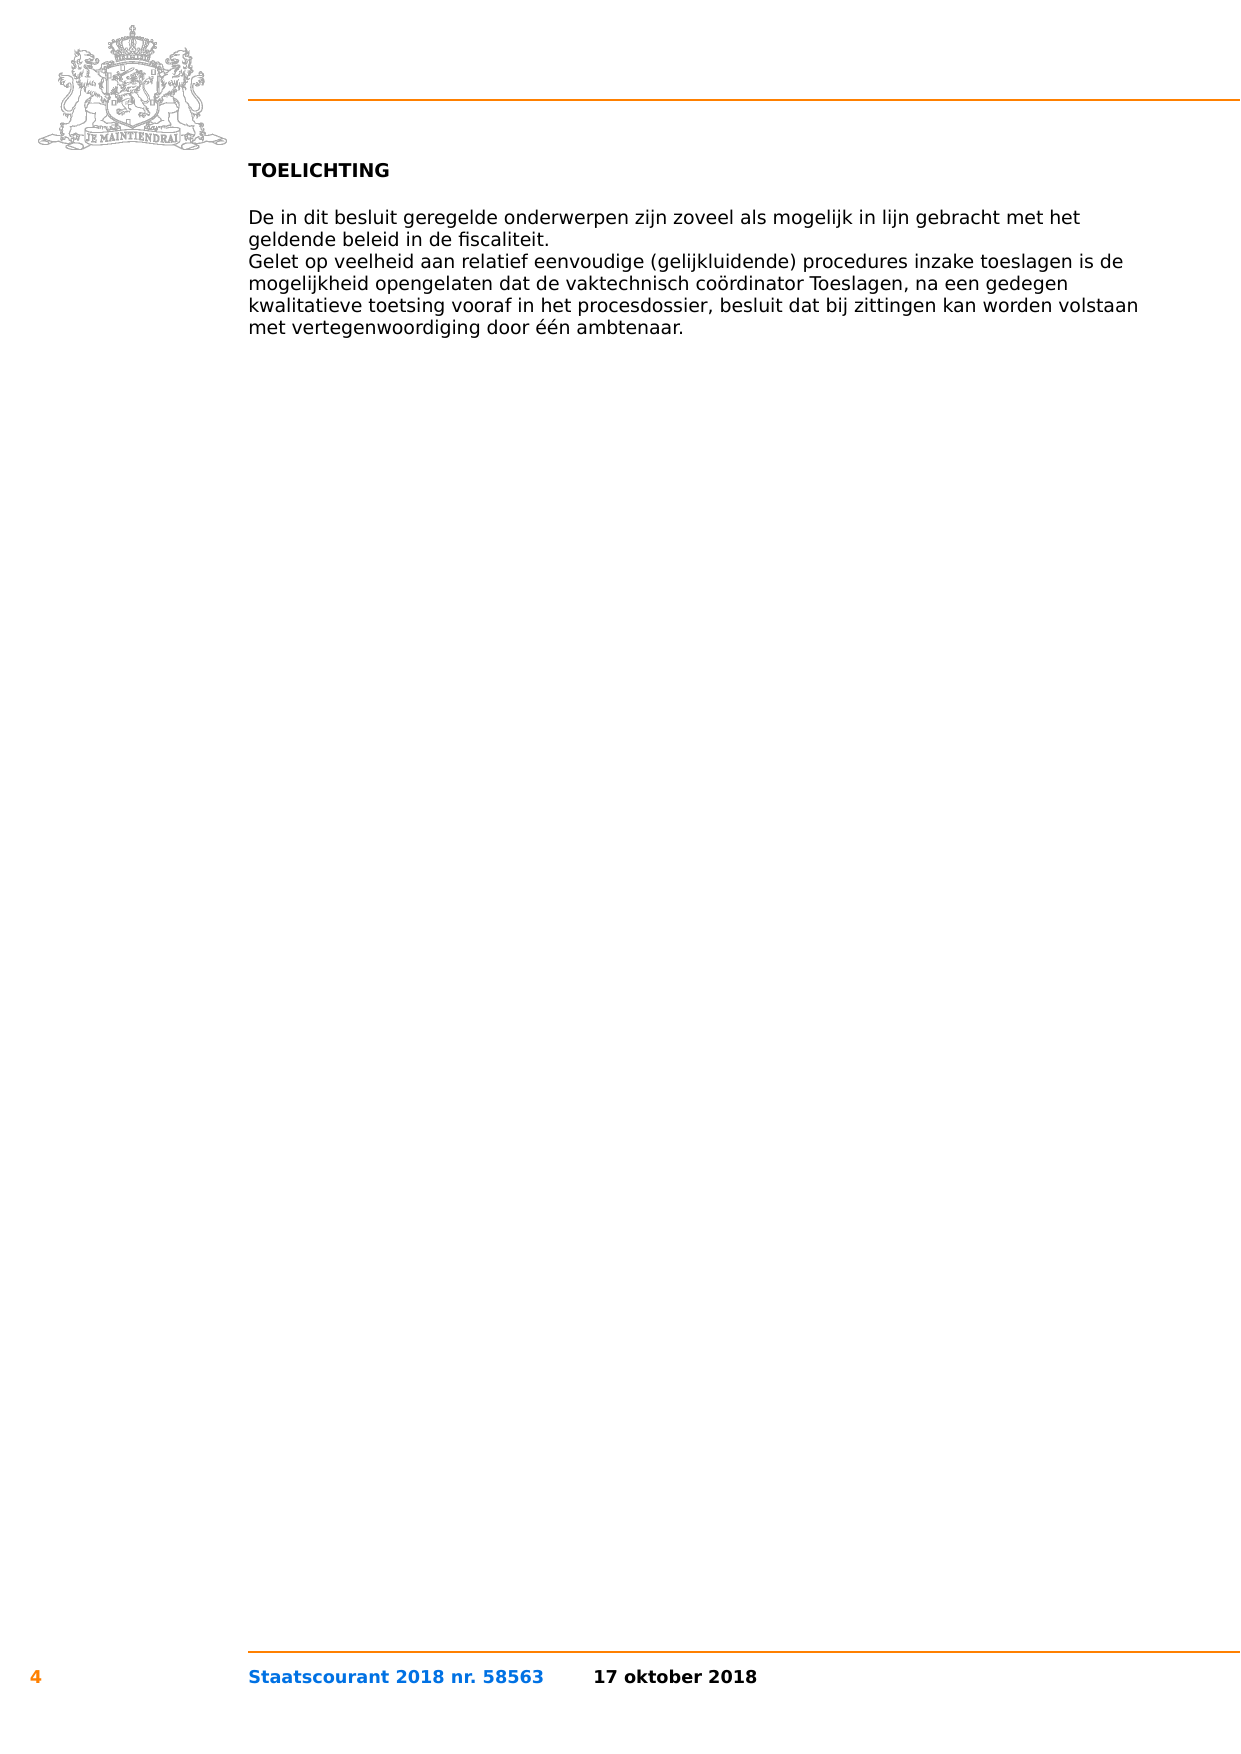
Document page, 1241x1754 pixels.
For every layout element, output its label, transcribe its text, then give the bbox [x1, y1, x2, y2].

text Gelet op veelheid aan relatief eenvoudige (gelijkluidende) procedures inzake toeslagen is de mogelijkheid opengelaten dat de vaktechnisch coördinator Toeslagen, na een gedegen kwalitatieve toetsing vooraf in het procesdossier, besluit dat bij zittingen kan worden volstaan met vertegenwoordiging door één ambtenaar. [248, 251, 1163, 339]
picture [38, 25, 227, 150]
subtitle TOELICHTING [248, 160, 1163, 182]
text De in dit besluit geregelde onderwerpen zijn zoveel als mogelijk in lijn gebracht met het geldende beleid in de fiscaliteit. [248, 207, 1163, 251]
